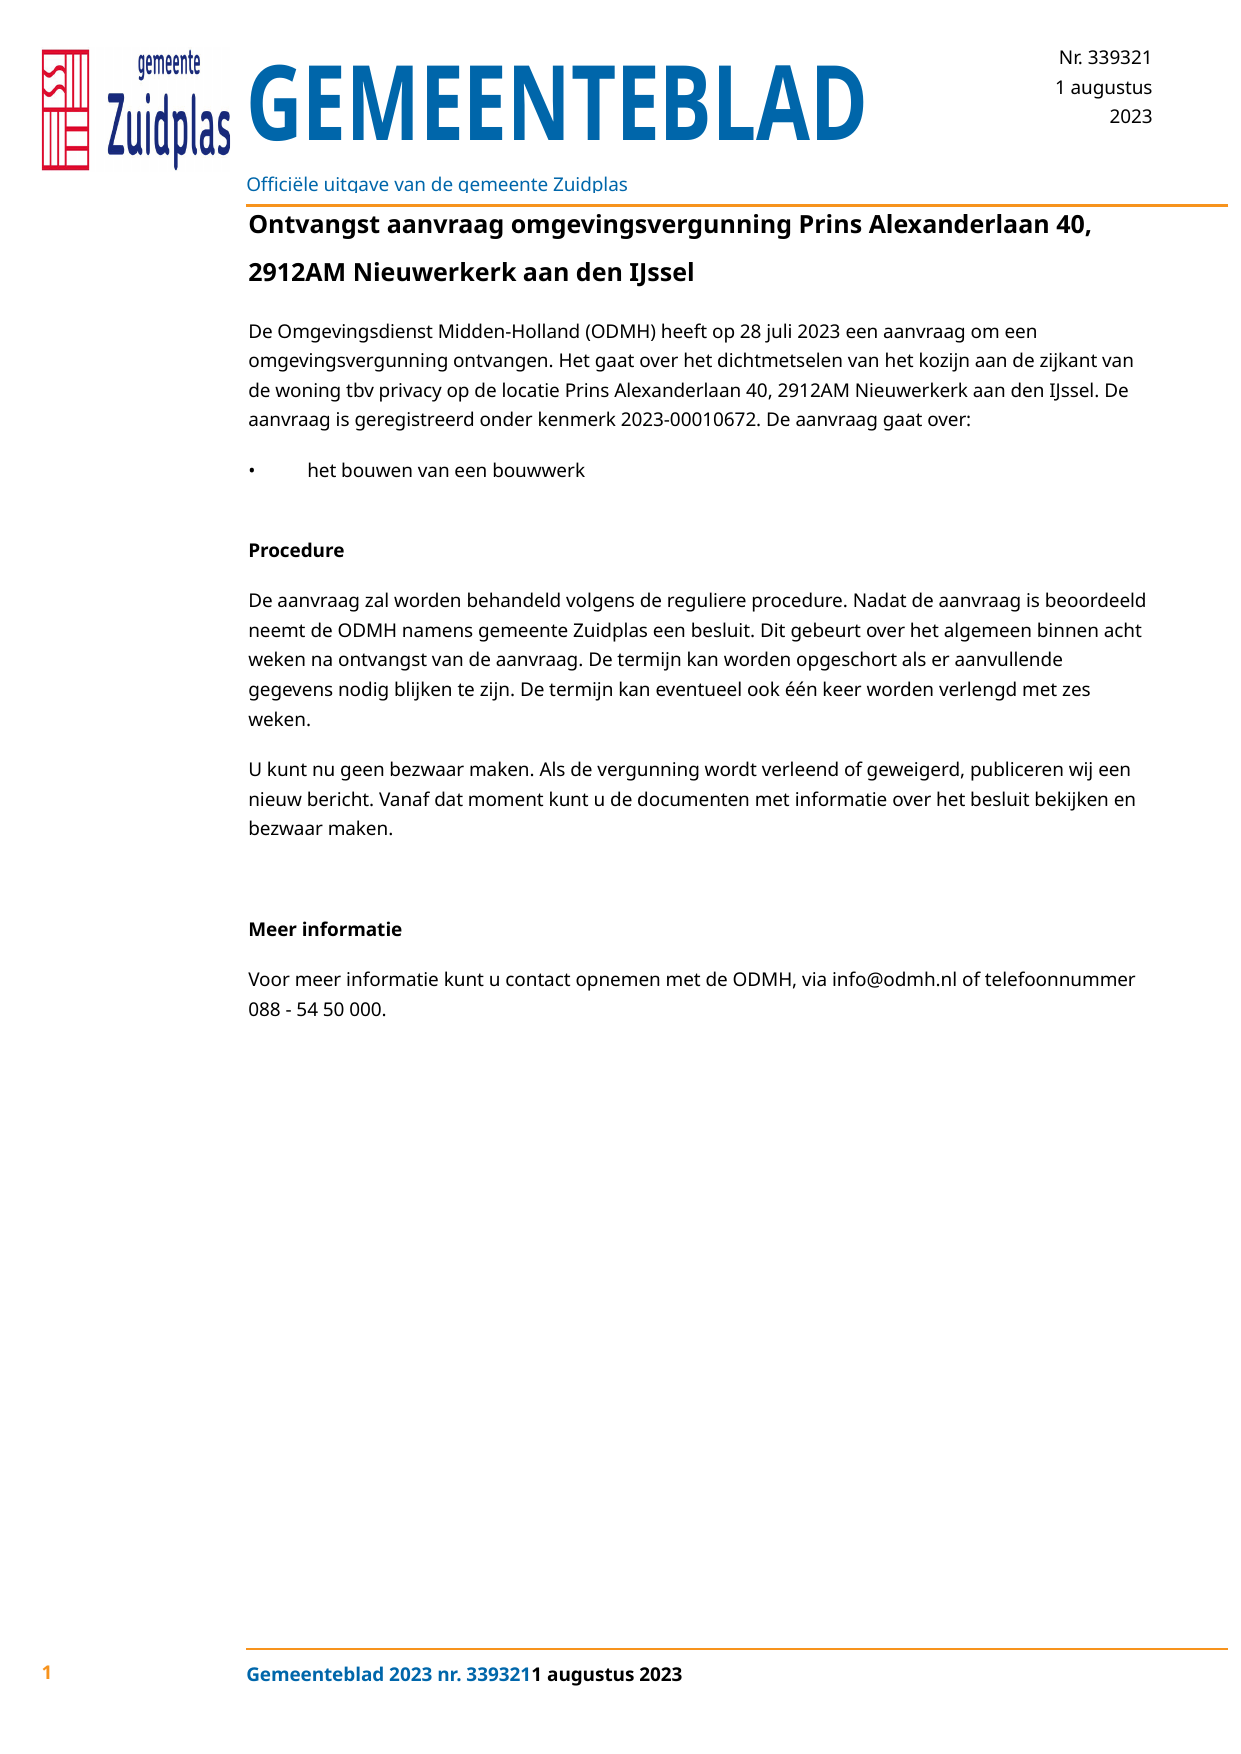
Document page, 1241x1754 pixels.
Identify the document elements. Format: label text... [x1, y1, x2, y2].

text U kunt nu geen bezwaar maken. Als de vergunning wordt verleend of geweigerd, publiceren wij een nieuw bericht. Vanaf dat moment kunt u de documenten met informatie over het besluit bekijken en bezwaar maken. [248, 756, 1152, 841]
text Meer informatie [248, 916, 1152, 942]
text De aanvraag zal worden behandeld volgens de reguliere procedure. Nadat de aanvraag is beoordeeld neemt de ODMH namens gemeente Zuidplas een besluit. Dit gebeurt over het algemeen binnen acht weken na ontvangst van de aanvraag. De termijn kan worden opgeschort als er aanvullende gegevens nodig blijken te zijn. De termijn kan eventueel ook één keer worden verlengd met zes weken. [248, 587, 1152, 732]
text De Omgevingsdienst Midden-Holland (ODMH) heeft op 28 juli 2023 een aanvraag om een omgevingsvergunning ontvangen. Het gaat over het dichtmetselen van het kozijn aan de zijkant van de woning tbv privacy op de locatie Prins Alexanderlaan 40, 2912AM Nieuwerkerk aan den IJssel. De aanvraag is geregistreerd onder kenmerk 2023-00010672. De aanvraag gaat over: [248, 318, 1152, 432]
text Procedure [248, 537, 1152, 563]
text Voor meer informatie kunt u contact opnemen met de ODMH, via info@odmh.nl of telefoonnummer 088 - 54 50 000. [248, 967, 1152, 1022]
list het bouwen van een bouwwerk [248, 457, 1152, 483]
picture [41, 47, 231, 172]
text Ontvangst aanvraag omgevingsvergunning Prins Alexanderlaan 40, 2912AM Nieuwerkerk aan den IJssel [248, 207, 1152, 288]
